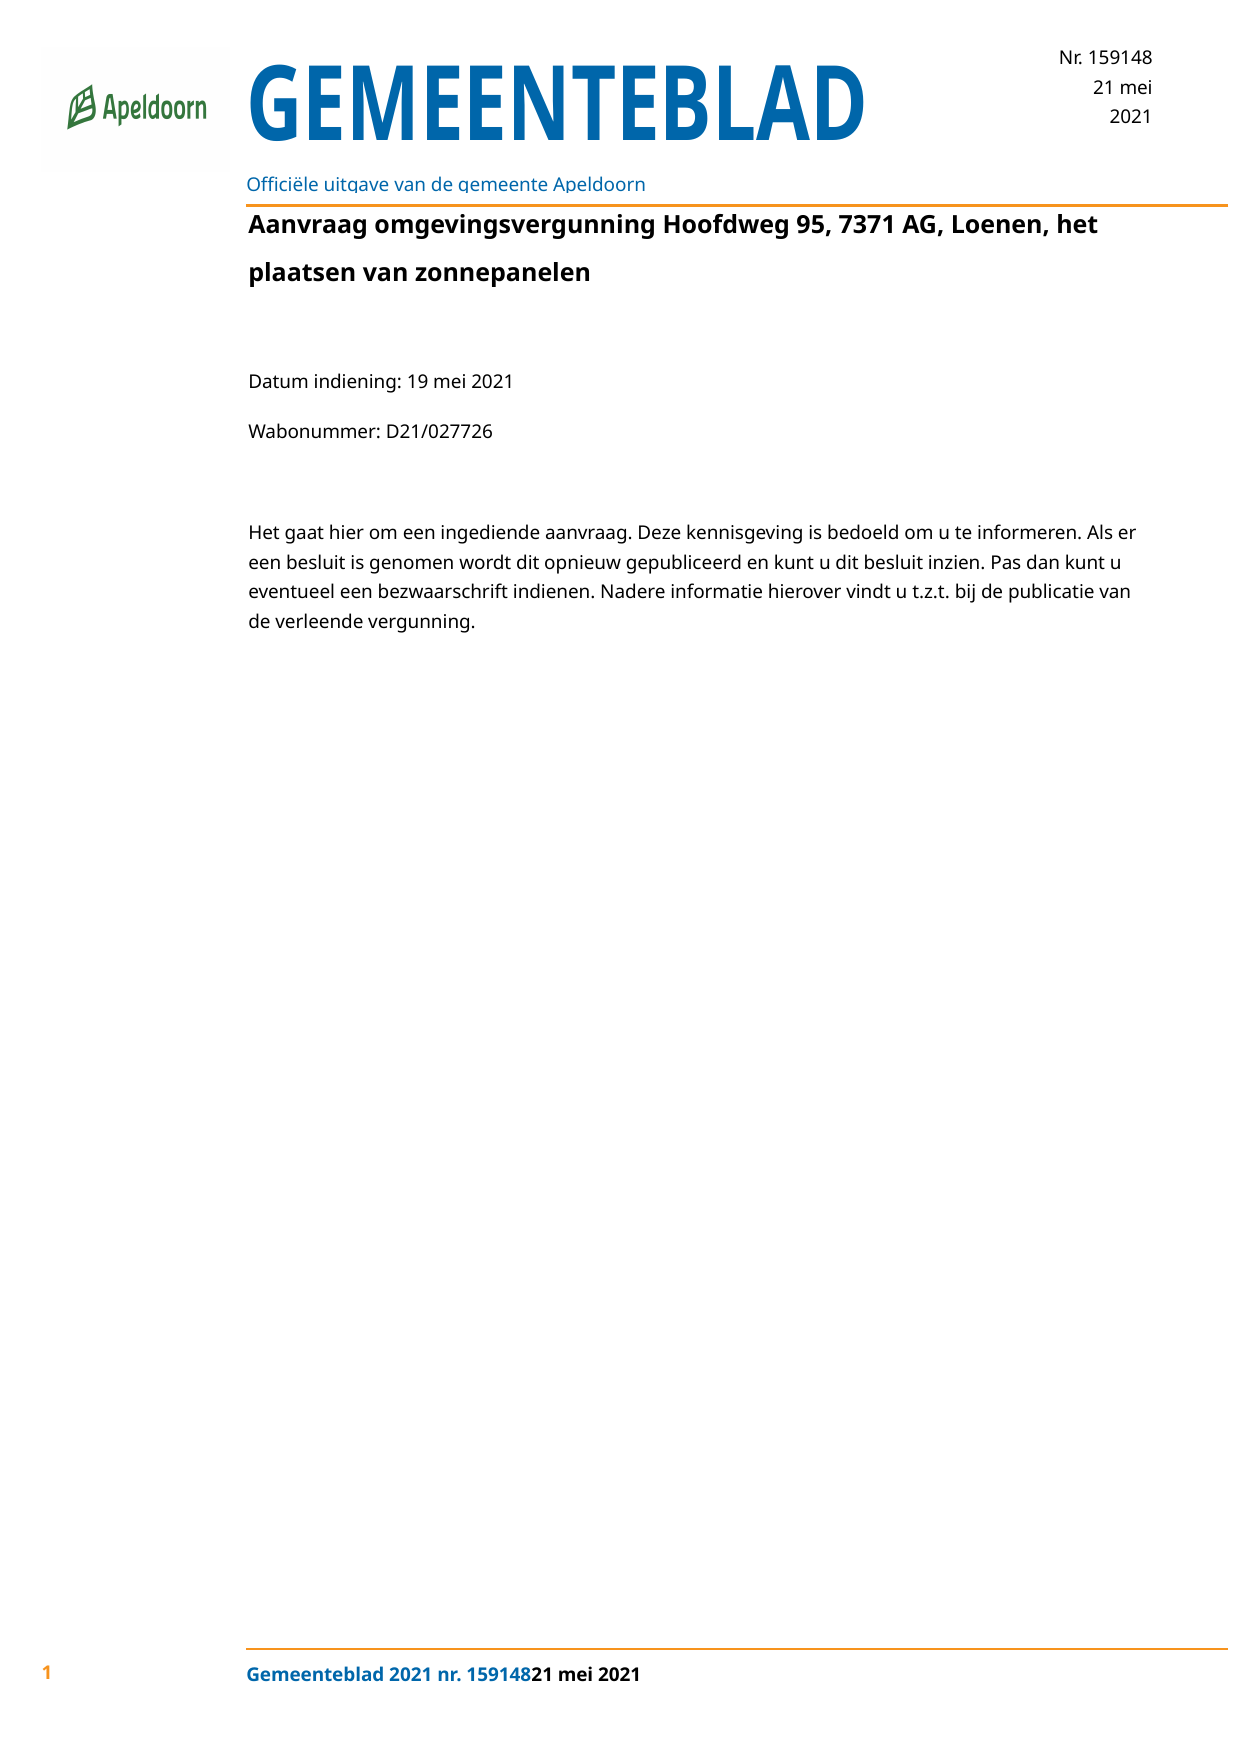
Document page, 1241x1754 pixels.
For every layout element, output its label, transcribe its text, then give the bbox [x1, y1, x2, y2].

text Aanvraag omgevingsvergunning Hoofdweg 95, 7371 AG, Loenen, het plaatsen van zonnepanelen [248, 207, 1152, 288]
picture [41, 47, 231, 172]
text Wabonummer: D21/027726 [248, 419, 1152, 444]
text Het gaat hier om een ingediende aanvraag. Deze kennisgeving is bedoeld om u te informeren. Als er een besluit is genomen wordt dit opnieuw gepubliceerd en kunt u dit besluit inzien. Pas dan kunt u eventueel een bezwaarschrift indienen. Nadere informatie hierover vindt u t.z.t. bij de publicatie van de verleende vergunning. [248, 519, 1152, 634]
text Datum indiening: 19 mei 2021 [248, 368, 1152, 394]
